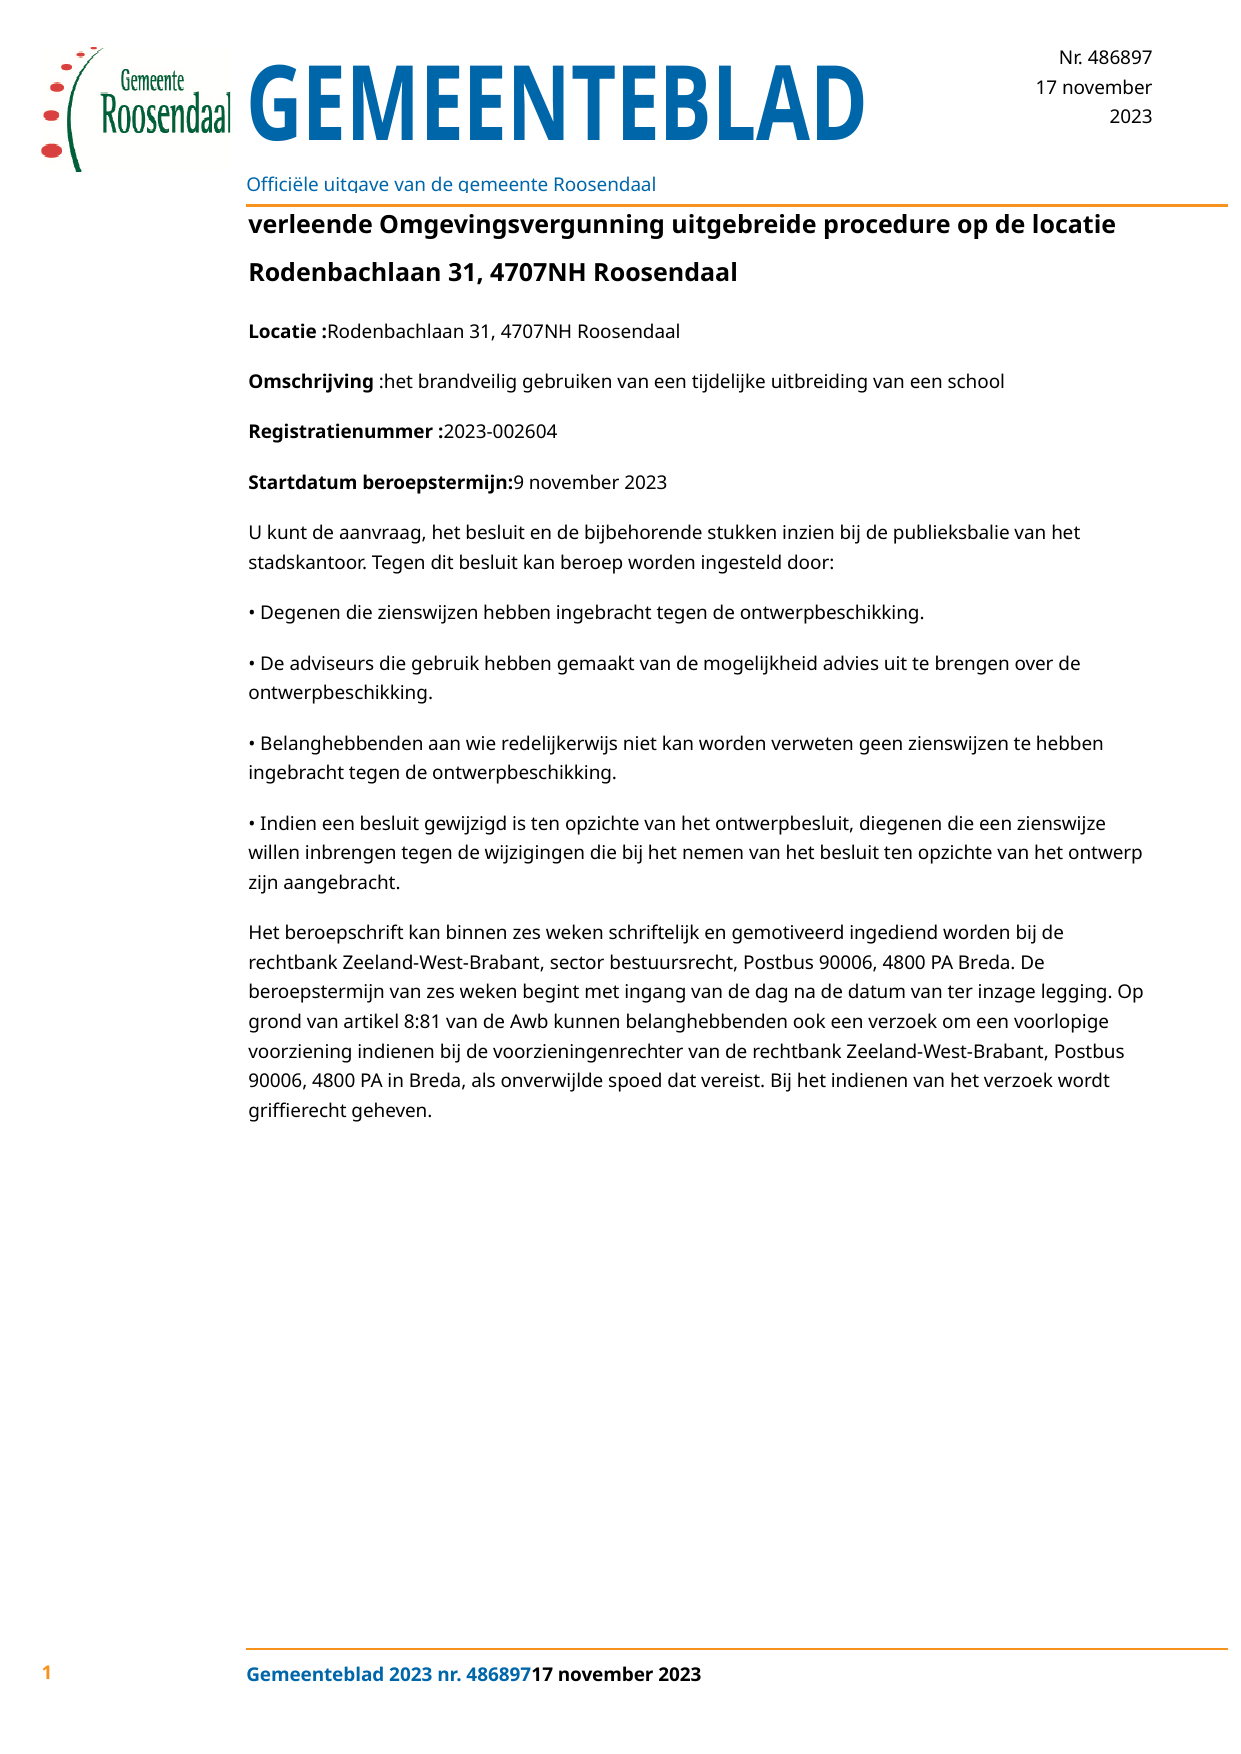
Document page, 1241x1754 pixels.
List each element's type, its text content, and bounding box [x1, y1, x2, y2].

text • Indien een besluit gewijzigd is ten opzichte van het ontwerpbesluit, diegenen die een zienswijze willen inbrengen tegen de wijzigingen die bij het nemen van het besluit ten opzichte van het ontwerp zijn aangebracht. [248, 810, 1152, 895]
text Het beroepschrift kan binnen zes weken schriftelijk en gemotiveerd ingediend worden bij de rechtbank Zeeland-West-Brabant, sector bestuursrecht, Postbus 90006, 4800 PA Breda. De beroepstermijn van zes weken begint met ingang van de dag na de datum van ter inzage legging. Op grond van artikel 8:81 van de Awb kunnen belanghebbenden ook een verzoek om een voorlopige voorziening indienen bij de voorzieningenrechter van de rechtbank Zeeland-West-Brabant, Postbus 90006, 4800 PA in Breda, als onverwijlde spoed dat vereist. Bij het indienen van het verzoek wordt griffierecht geheven. [248, 919, 1152, 1123]
picture [41, 47, 231, 172]
text Startdatum beroepstermijn:9 november 2023 [248, 469, 1152, 495]
text Registratienummer :2023-002604 [248, 419, 1152, 444]
text • Degenen die zienswijzen hebben ingebracht tegen de ontwerpbeschikking. [248, 599, 1152, 625]
text Omschrijving :het brandveilig gebruiken van een tijdelijke uitbreiding van een school [248, 368, 1152, 394]
text Locatie :Rodenbachlaan 31, 4707NH Roosendaal [248, 318, 1152, 344]
text U kunt de aanvraag, het besluit en de bijbehorende stukken inzien bij de publieksbalie van het stadskantoor. Tegen dit besluit kan beroep worden ingesteld door: [248, 519, 1152, 575]
text • Belanghebbenden aan wie redelijkerwijs niet kan worden verweten geen zienswijzen te hebben ingebracht tegen de ontwerpbeschikking. [248, 730, 1152, 785]
text verleende Omgevingsvergunning uitgebreide procedure op de locatie Rodenbachlaan 31, 4707NH Roosendaal [248, 207, 1152, 288]
text • De adviseurs die gebruik hebben gemaakt van de mogelijkheid advies uit te brengen over de ontwerpbeschikking. [248, 650, 1152, 705]
